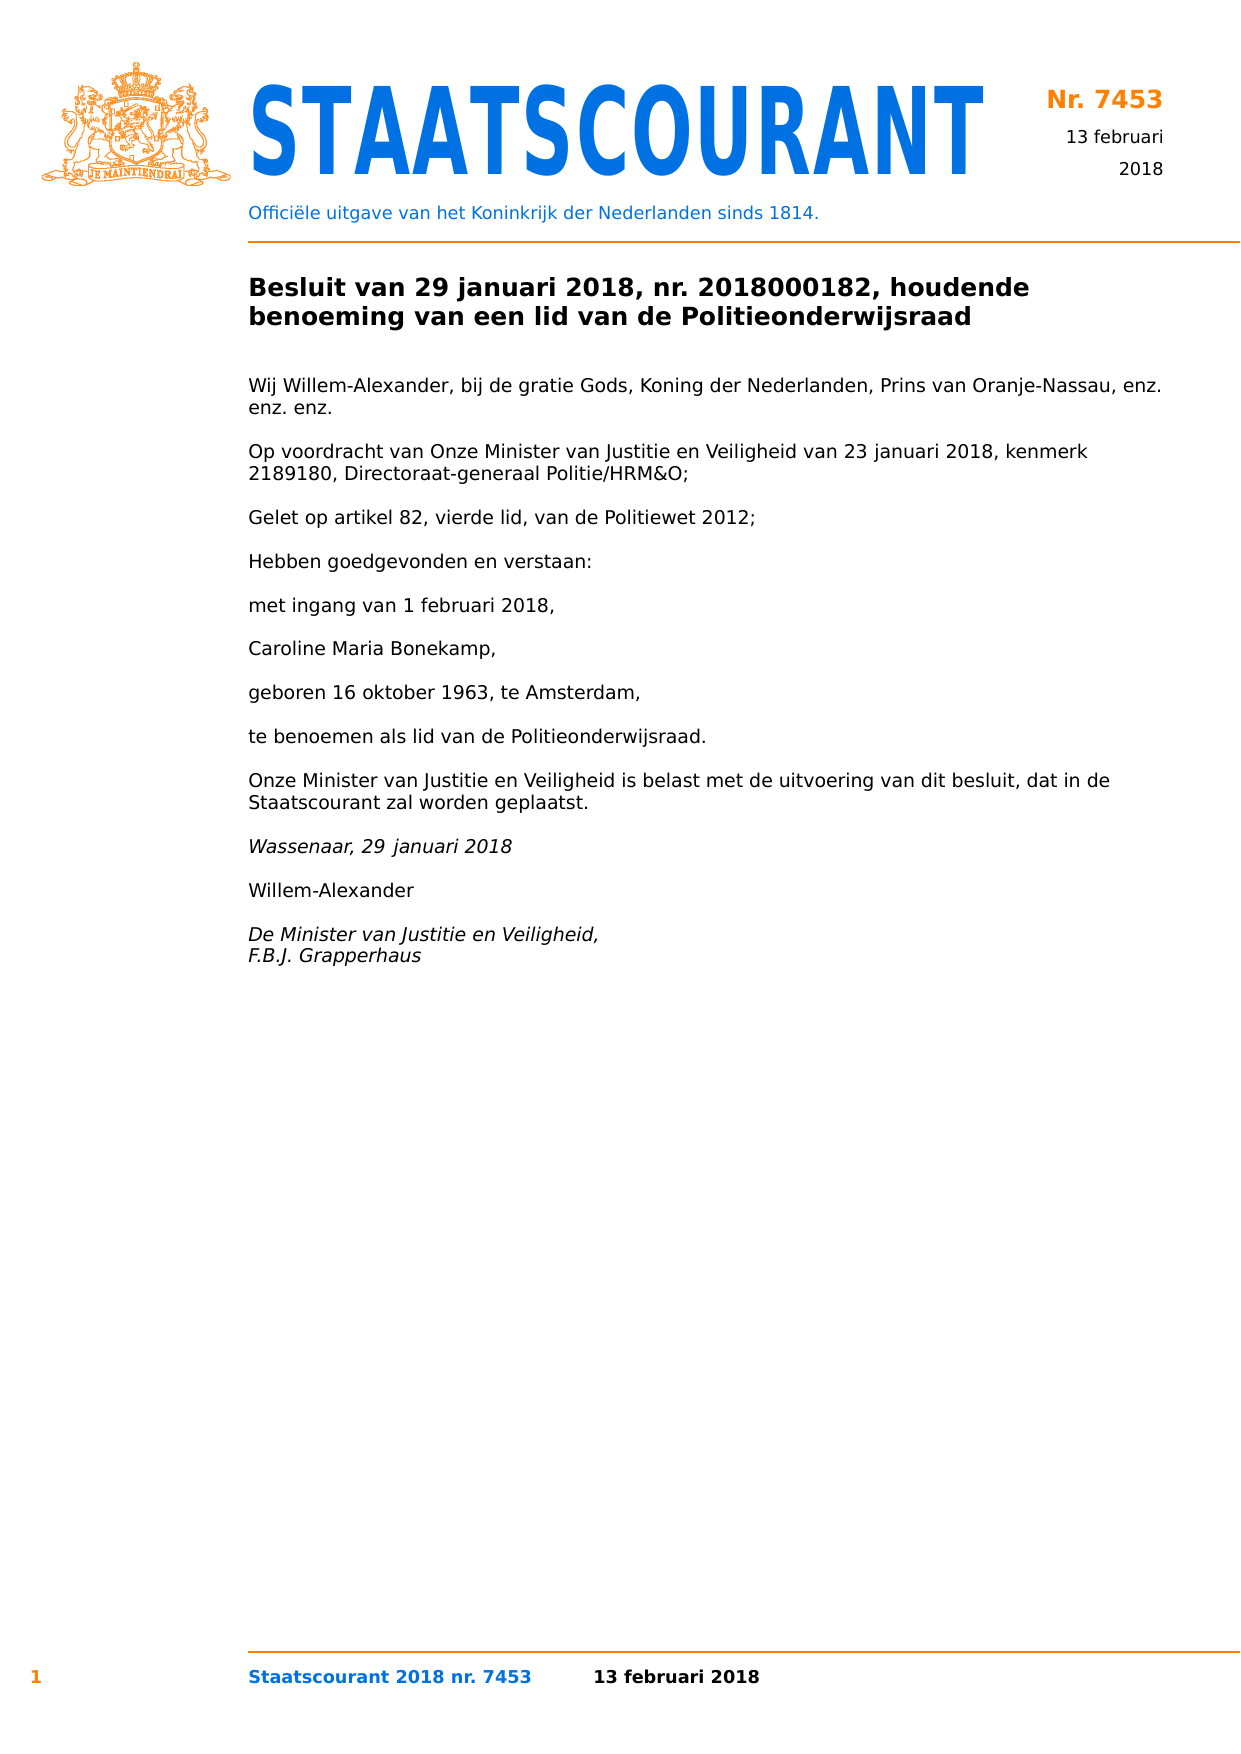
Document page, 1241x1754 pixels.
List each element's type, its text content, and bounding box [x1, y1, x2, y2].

picture [41, 62, 231, 186]
table_header [25, 62, 248, 241]
text De Minister van Justitie en Veiligheid, F.B.J. Grapperhaus [248, 923, 1163, 967]
text te benoemen als lid van de Politieonderwijsraad. [248, 726, 1163, 748]
text Onze Minister van Justitie en Veiligheid is belast met de uitvoering van dit besluit, dat in de Staatscourant zal worden geplaatst. [248, 770, 1163, 814]
text Caroline Maria Bonekamp, [248, 638, 1163, 660]
text Wassenaar, 29 januari 2018 [248, 836, 1163, 858]
subtitle Besluit van 29 januari 2018, nr. 2018000182, houdende benoeming van een lid van de Politieonderwijsraad [248, 273, 1163, 331]
text Hebben goedgevonden en verstaan: [248, 551, 1163, 573]
text Op voordracht van Onze Minister van Justitie en Veiligheid van 23 januari 2018, kenmerk 2189180, Directoraat-generaal Politie/HRM&O; [248, 441, 1163, 485]
text Willem-Alexander [248, 879, 1163, 902]
table_cell Officiële uitgave van het Koninkrijk der Nederlanden sinds 1814. [248, 203, 1240, 241]
table_cell 13 februari [998, 121, 1240, 153]
text geboren 16 oktober 1963, te Amsterdam, [248, 682, 1163, 704]
text met ingang van 1 februari 2018, [248, 594, 1163, 616]
table_cell 2018 [998, 153, 1240, 203]
text Gelet op artikel 82, vierde lid, van de Politiewet 2012; [248, 507, 1163, 529]
table_header STAATSCOURANT [248, 62, 998, 203]
text Wij Willem-Alexander, bij de gratie Gods, Koning der Nederlanden, Prins van Oranje-Nassau, enz. enz. enz. [248, 375, 1163, 419]
table_header Nr. 7453 [998, 62, 1240, 121]
